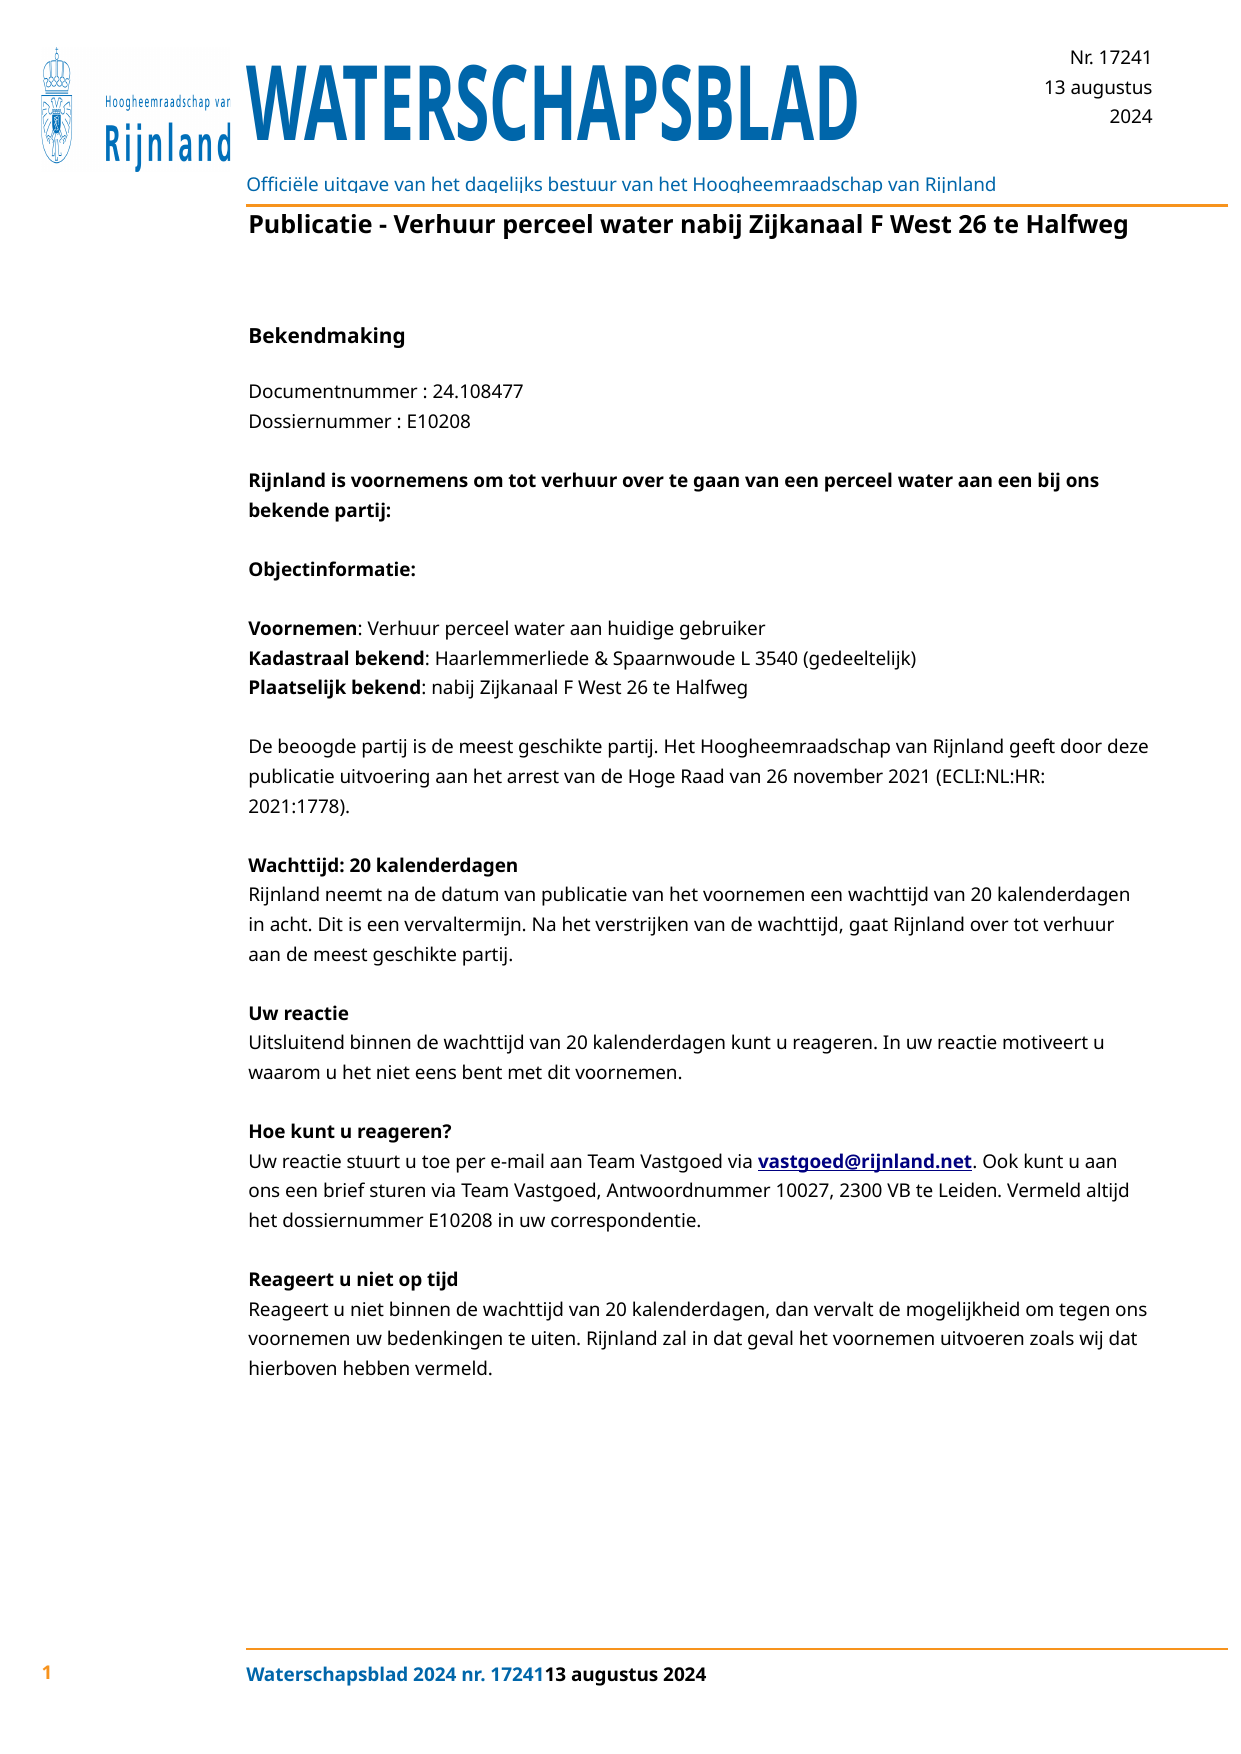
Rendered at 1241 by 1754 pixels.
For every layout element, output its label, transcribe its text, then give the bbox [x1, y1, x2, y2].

text Reageert u niet op tijd [248, 1266, 1152, 1292]
text Dossiernummer : E10208 [248, 408, 1152, 434]
text Rijnland neemt na de datum van publicatie van het voornemen een wachttijd van 20 kalenderdagen in acht. Dit is een vervaltermijn. Na het verstrijken van de wachttijd, gaat Rijnland over tot verhuur aan de meest geschikte partij. [248, 882, 1152, 967]
text Plaatselijk bekend: nabij Zijkanaal F West 26 te Halfweg [248, 674, 1152, 700]
text Voornemen: Verhuur perceel water aan huidige gebruiker [248, 615, 1152, 641]
text Rijnland is voornemens om tot verhuur over te gaan van een perceel water aan een bij ons bekende partij: [248, 467, 1152, 523]
text Documentnummer : 24.108477 [248, 379, 1152, 404]
text Hoe kunt u reageren? [248, 1118, 1152, 1144]
text De beoogde partij is de meest geschikte partij. Het Hoogheemraadschap van Rijnland geeft door deze publicatie uitvoering aan het arrest van de Hoge Raad van 26 november 2021 (ECLI:NL:HR: 2021:1778). [248, 734, 1152, 819]
text Kadastraal bekend: Haarlemmerliede & Spaarnwoude L 3540 (gedeeltelijk) [248, 645, 1152, 671]
picture [41, 47, 231, 172]
text Wachttijd: 20 kalenderdagen [248, 852, 1152, 878]
text Uitsluitend binnen de wachttijd van 20 kalenderdagen kunt u reageren. In uw reactie motiveert u waarom u het niet eens bent met dit voornemen. [248, 1029, 1152, 1085]
text Bekendmaking [248, 321, 1152, 349]
text Reageert u niet binnen de wachttijd van 20 kalenderdagen, dan vervalt de mogelijkheid om tegen ons voornemen uw bedenkingen te uiten. Rijnland zal in dat geval het voornemen uitvoeren zoals wij dat hierboven hebben vermeld. [248, 1296, 1152, 1381]
text Uw reactie stuurt u toe per e-mail aan Team Vastgoed via vastgoed@rijnland.net. Ook kunt u aan ons een brief sturen via Team Vastgoed, Antwoordnummer 10027, 2300 VB te Leiden. Vermeld altijd het dossiernummer E10208 in uw correspondentie. [248, 1148, 1152, 1233]
text Objectinformatie: [248, 556, 1152, 582]
text Uw reactie [248, 1000, 1152, 1026]
text Publicatie - Verhuur perceel water nabij Zijkanaal F West 26 te Halfweg [248, 207, 1152, 241]
